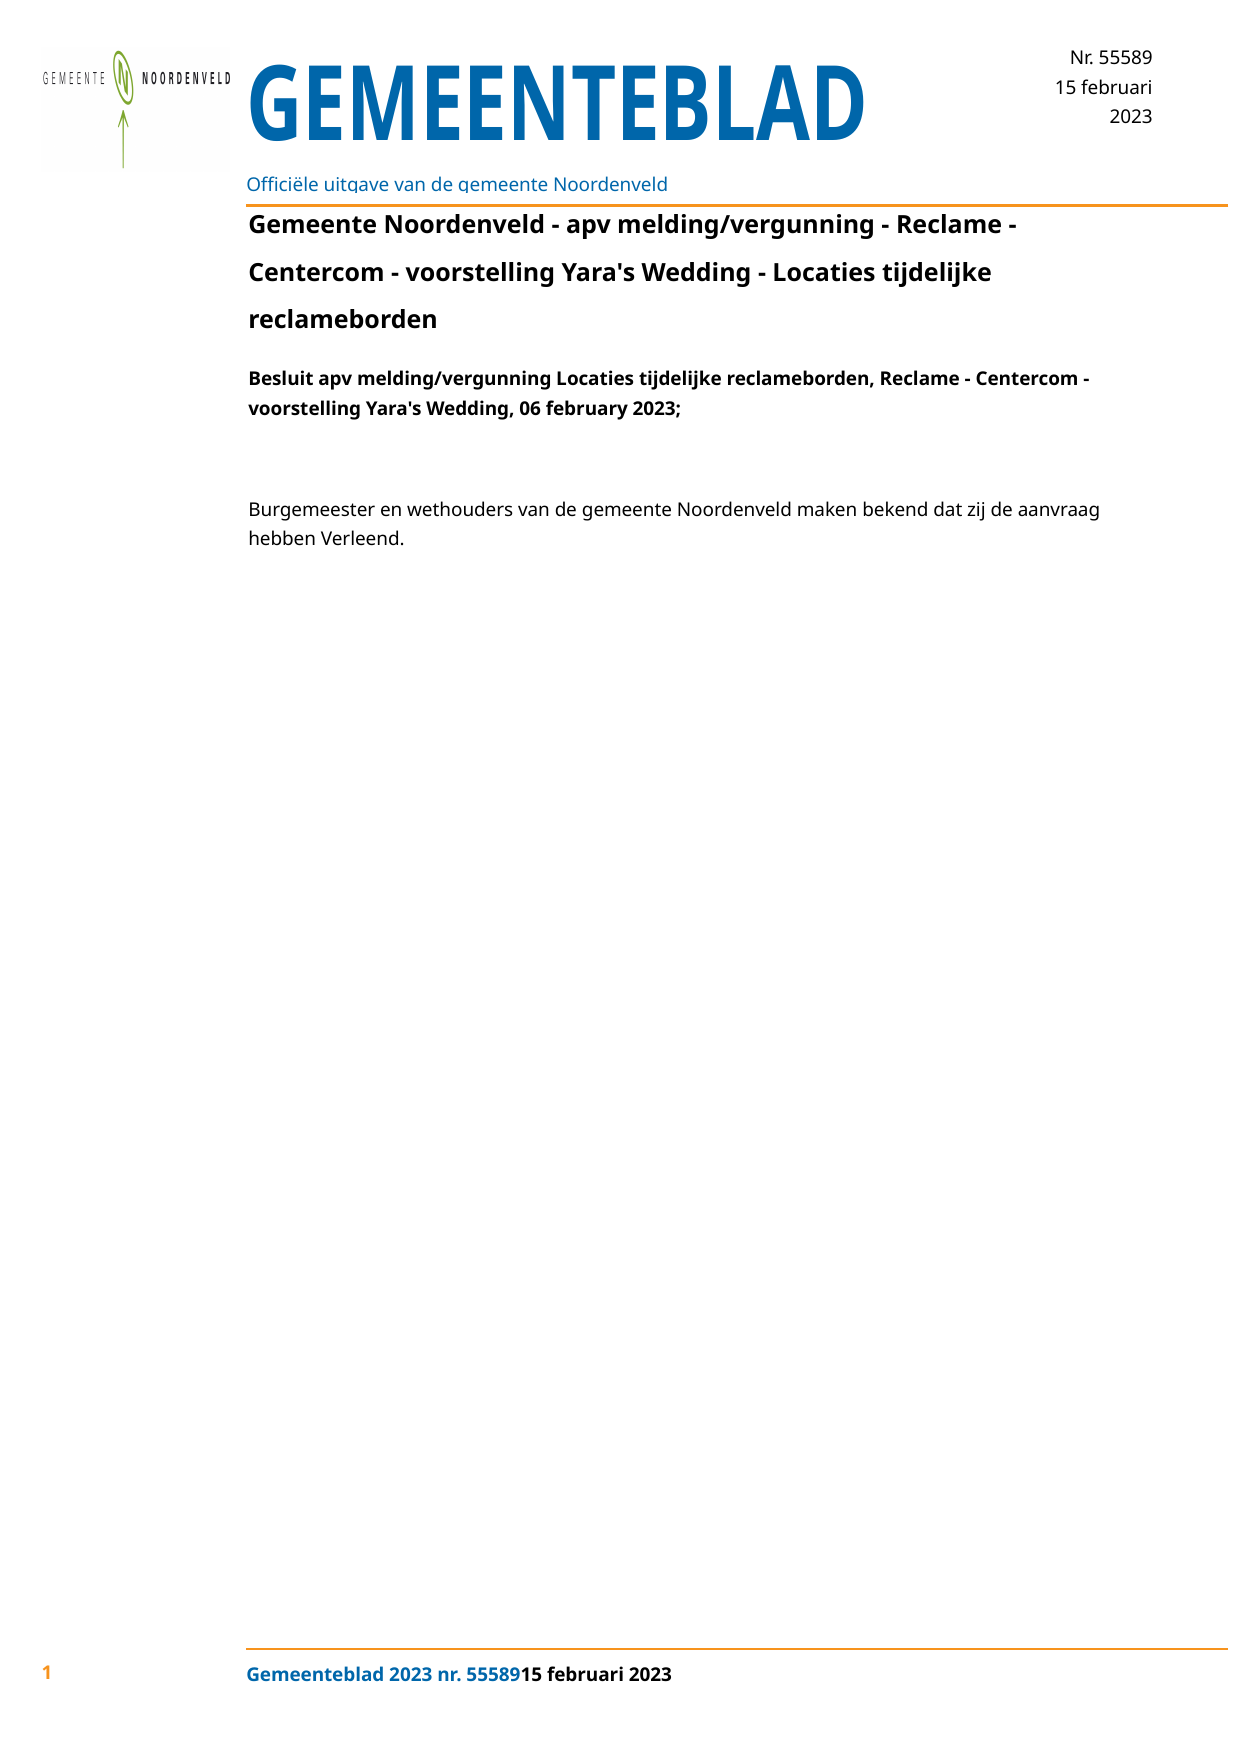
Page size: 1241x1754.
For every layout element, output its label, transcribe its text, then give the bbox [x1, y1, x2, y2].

text Besluit apv melding/vergunning Locaties tijdelijke reclameborden, Reclame - Centercom - voorstelling Yara's Wedding, 06 february 2023; [248, 366, 1152, 421]
picture [41, 47, 231, 172]
text Gemeente Noordenveld - apv melding/vergunning - Reclame - Centercom - voorstelling Yara's Wedding - Locaties tijdelijke reclameborden [248, 207, 1152, 336]
text Burgemeester en wethouders van de gemeente Noordenveld maken bekend dat zij de aanvraag hebben Verleend. [248, 496, 1152, 551]
